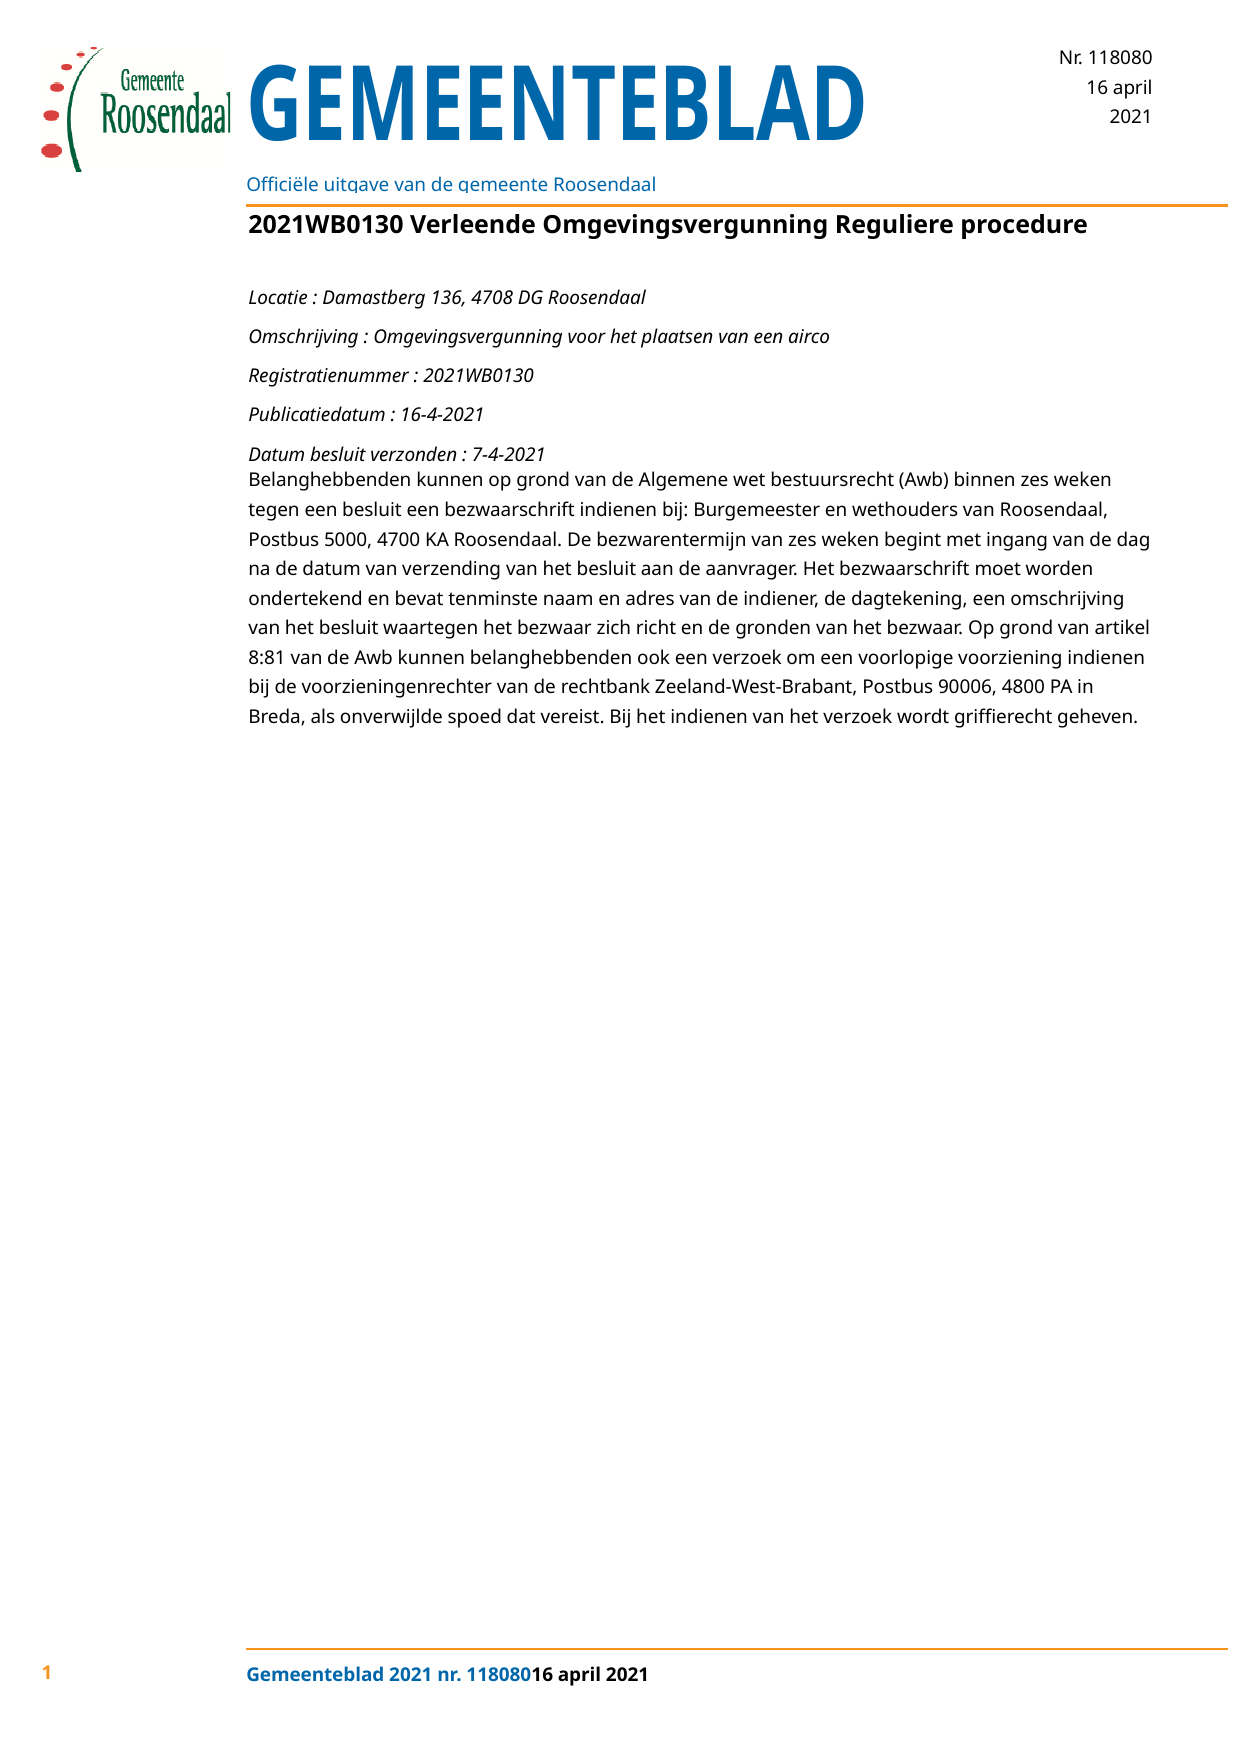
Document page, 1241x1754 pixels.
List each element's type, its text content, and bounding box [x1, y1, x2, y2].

text Locatie : Damastberg 136, 4708 DG Roosendaal [248, 284, 1152, 309]
text 2021WB0130 Verleende Omgevingsvergunning Reguliere procedure [248, 207, 1152, 241]
picture [41, 47, 231, 172]
text Registratienummer : 2021WB0130 [248, 362, 1152, 388]
text Belanghebbenden kunnen op grond van de Algemene wet bestuursrecht (Awb) binnen zes weken tegen een besluit een bezwaarschrift indienen bij: Burgemeester en wethouders van Roosendaal, Postbus 5000, 4700 KA Roosendaal. De bezwarentermijn van zes weken begint met ingang van de dag na de datum van verzending van het besluit aan de aanvrager. Het bezwaarschrift moet worden ondertekend en bevat tenminste naam en adres van de indiener, de dagtekening, een omschrijving van het besluit waartegen het bezwaar zich richt en de gronden van het bezwaar. Op grond van artikel 8:81 van de Awb kunnen belanghebbenden ook een verzoek om een voorlopige voorziening indienen bij de voorzieningenrechter van de rechtbank Zeeland-West-Brabant, Postbus 90006, 4800 PA in Breda, als onverwijlde spoed dat vereist. Bij het indienen van het verzoek wordt griffierecht geheven. [248, 467, 1152, 729]
text Omschrijving : Omgevingsvergunning voor het plaatsen van een airco [248, 323, 1152, 349]
text Datum besluit verzonden : 7-4-2021 [248, 441, 1152, 467]
text Publicatiedatum : 16-4-2021 [248, 402, 1152, 427]
